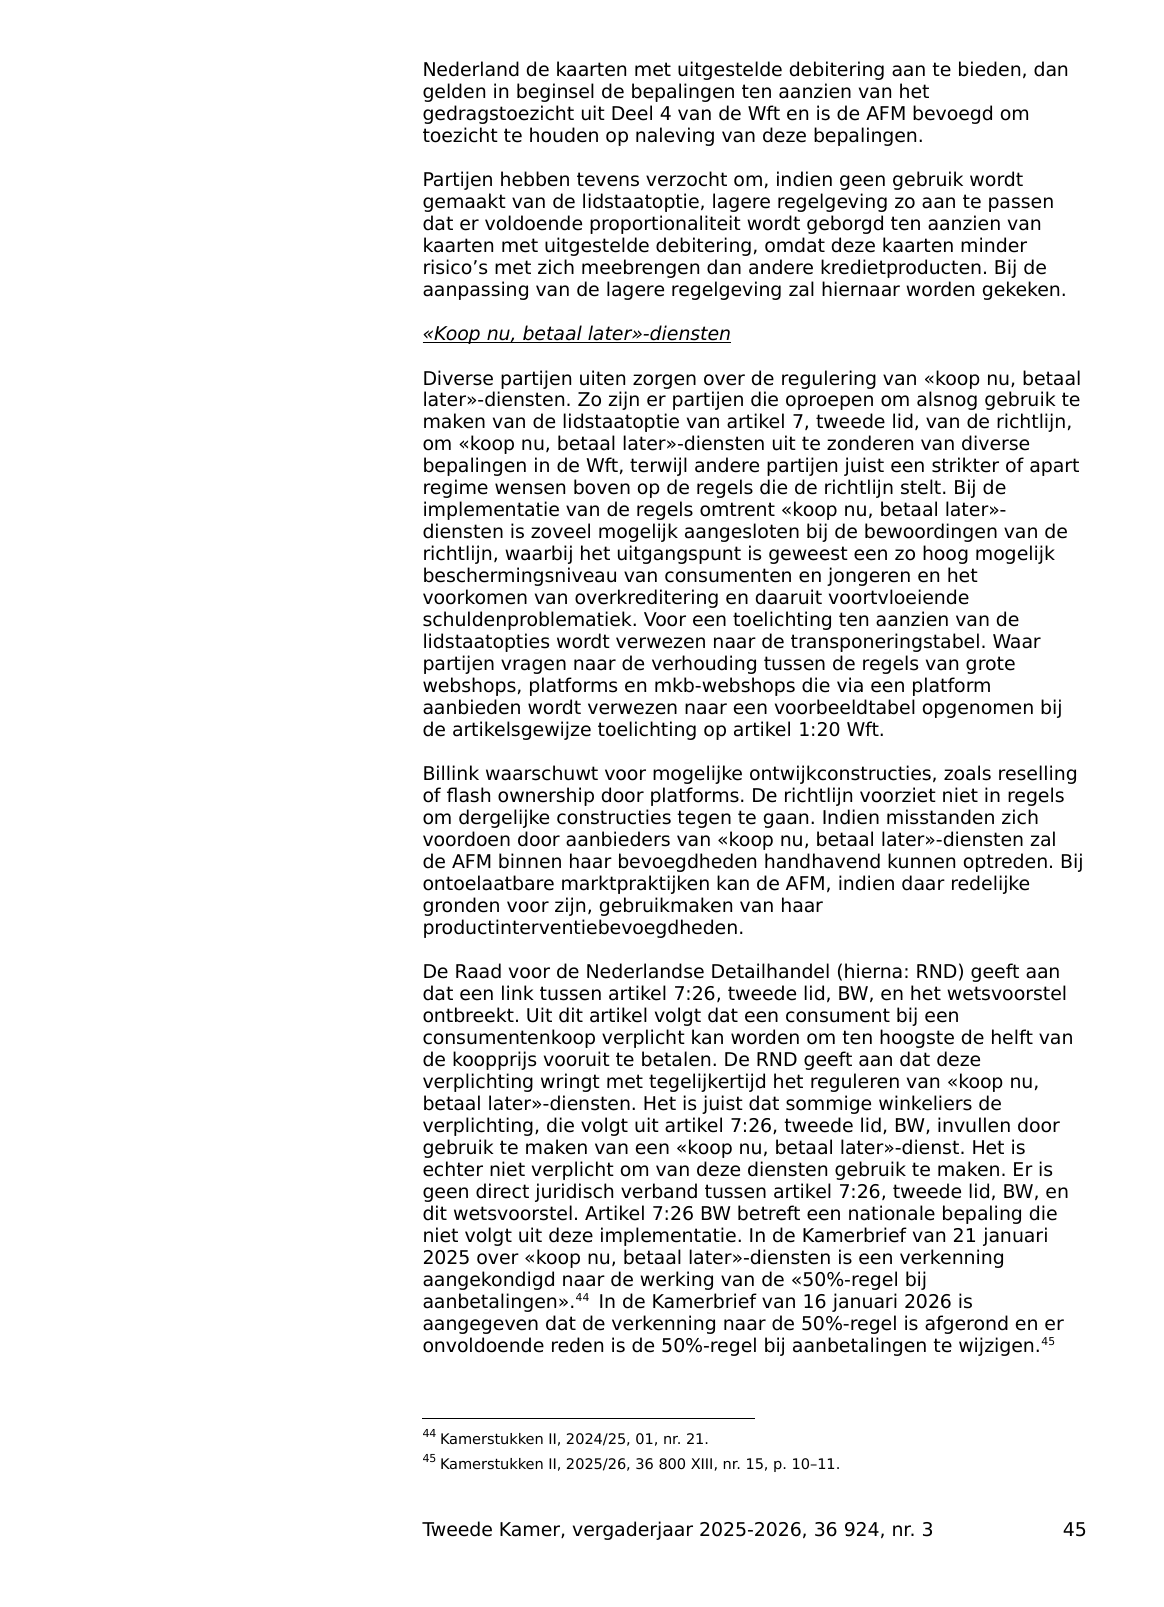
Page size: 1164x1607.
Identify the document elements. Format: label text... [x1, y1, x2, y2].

text Nederland de kaarten met uitgestelde debitering aan te bieden, dan gelden in beginsel de bepalingen ten aanzien van het gedragstoezicht uit Deel 4 van de Wft en is de AFM bevoegd om toezicht te houden op naleving van deze bepalingen. [422, 59, 1087, 147]
text Billink waarschuwt voor mogelijke ontwijkconstructies, zoals reselling of flash ownership door platforms. De richtlijn voorziet niet in regels om dergelijke constructies tegen te gaan. Indien misstanden zich voordoen door aanbieders van «koop nu, betaal later»-diensten zal de AFM binnen haar bevoegdheden handhavend kunnen optreden. Bij ontoelaatbare marktpraktijken kan de AFM, indien daar redelijke gronden voor zijn, gebruikmaken van haar productinterventiebevoegdheden. [422, 763, 1087, 939]
text Diverse partijen uiten zorgen over de regulering van «koop nu, betaal later»-diensten. Zo zijn er partijen die oproepen om alsnog gebruik te maken van de lidstaatoptie van artikel 7, tweede lid, van de richtlijn, om «koop nu, betaal later»-diensten uit te zonderen van diverse bepalingen in de Wft, terwijl andere partijen juist een strikter of apart regime wensen boven op de regels die de richtlijn stelt. Bij de implementatie van de regels omtrent «koop nu, betaal later»-diensten is zoveel mogelijk aangesloten bij de bewoordingen van de richtlijn, waarbij het uitgangspunt is geweest een zo hoog mogelijk beschermingsniveau van consumenten en jongeren en het voorkomen van overkreditering en daaruit voortvloeiende schuldenproblematiek. Voor een toelichting ten aanzien van de lidstaatopties wordt verwezen naar de transponeringstabel. Waar partijen vragen naar de verhouding tussen de regels van grote webshops, platforms en mkb-webshops die via een platform aanbieden wordt verwezen naar een voorbeeldtabel opgenomen bij de artikelsgewijze toelichting op artikel 1:20 Wft. [422, 367, 1087, 741]
text De Raad voor de Nederlandse Detailhandel (hierna: RND) geeft aan dat een link tussen artikel 7:26, tweede lid, BW, en het wetsvoorstel ontbreekt. Uit dit artikel volgt dat een consument bij een consumentenkoop verplicht kan worden om ten hoogste de helft van de koopprijs vooruit te betalen. De RND geeft aan dat deze verplichting wringt met tegelijkertijd het reguleren van «koop nu, betaal later»-diensten. Het is juist dat sommige winkeliers de verplichting, die volgt uit artikel 7:26, tweede lid, BW, invullen door gebruik te maken van een «koop nu, betaal later»-dienst. Het is echter niet verplicht om van deze diensten gebruik te maken. Er is geen direct juridisch verband tussen artikel 7:26, tweede lid, BW, en dit wetsvoorstel. Artikel 7:26 BW betreft een nationale bepaling die niet volgt uit deze implementatie. In de Kamerbrief van 21 januari 2025 over «koop nu, betaal later»-diensten is een verkenning aangekondigd naar de werking van de «50%-regel bij aanbetalingen». In de Kamerbrief van 16 januari 2026 is aangegeven dat de verkenning naar de 50%-regel is afgerond en er onvoldoende reden is de 50%-regel bij aanbetalingen te wijzigen. [422, 961, 1087, 1357]
subtitle «Koop nu, betaal later»-diensten [422, 323, 1087, 345]
text Kamerstukken II, 2025/26, 36 800 XIII, nr. 15, p. 10–11. [422, 1452, 1087, 1474]
text Partijen hebben tevens verzocht om, indien geen gebruik wordt gemaakt van de lidstaatoptie, lagere regelgeving zo aan te passen dat er voldoende proportionaliteit wordt geborgd ten aanzien van kaarten met uitgestelde debitering, omdat deze kaarten minder risico’s met zich meebrengen dan andere kredietproducten. Bij de aanpassing van de lagere regelgeving zal hiernaar worden gekeken. [422, 169, 1087, 301]
text Kamerstukken II, 2024/25, 01, nr. 21. [422, 1427, 1087, 1449]
